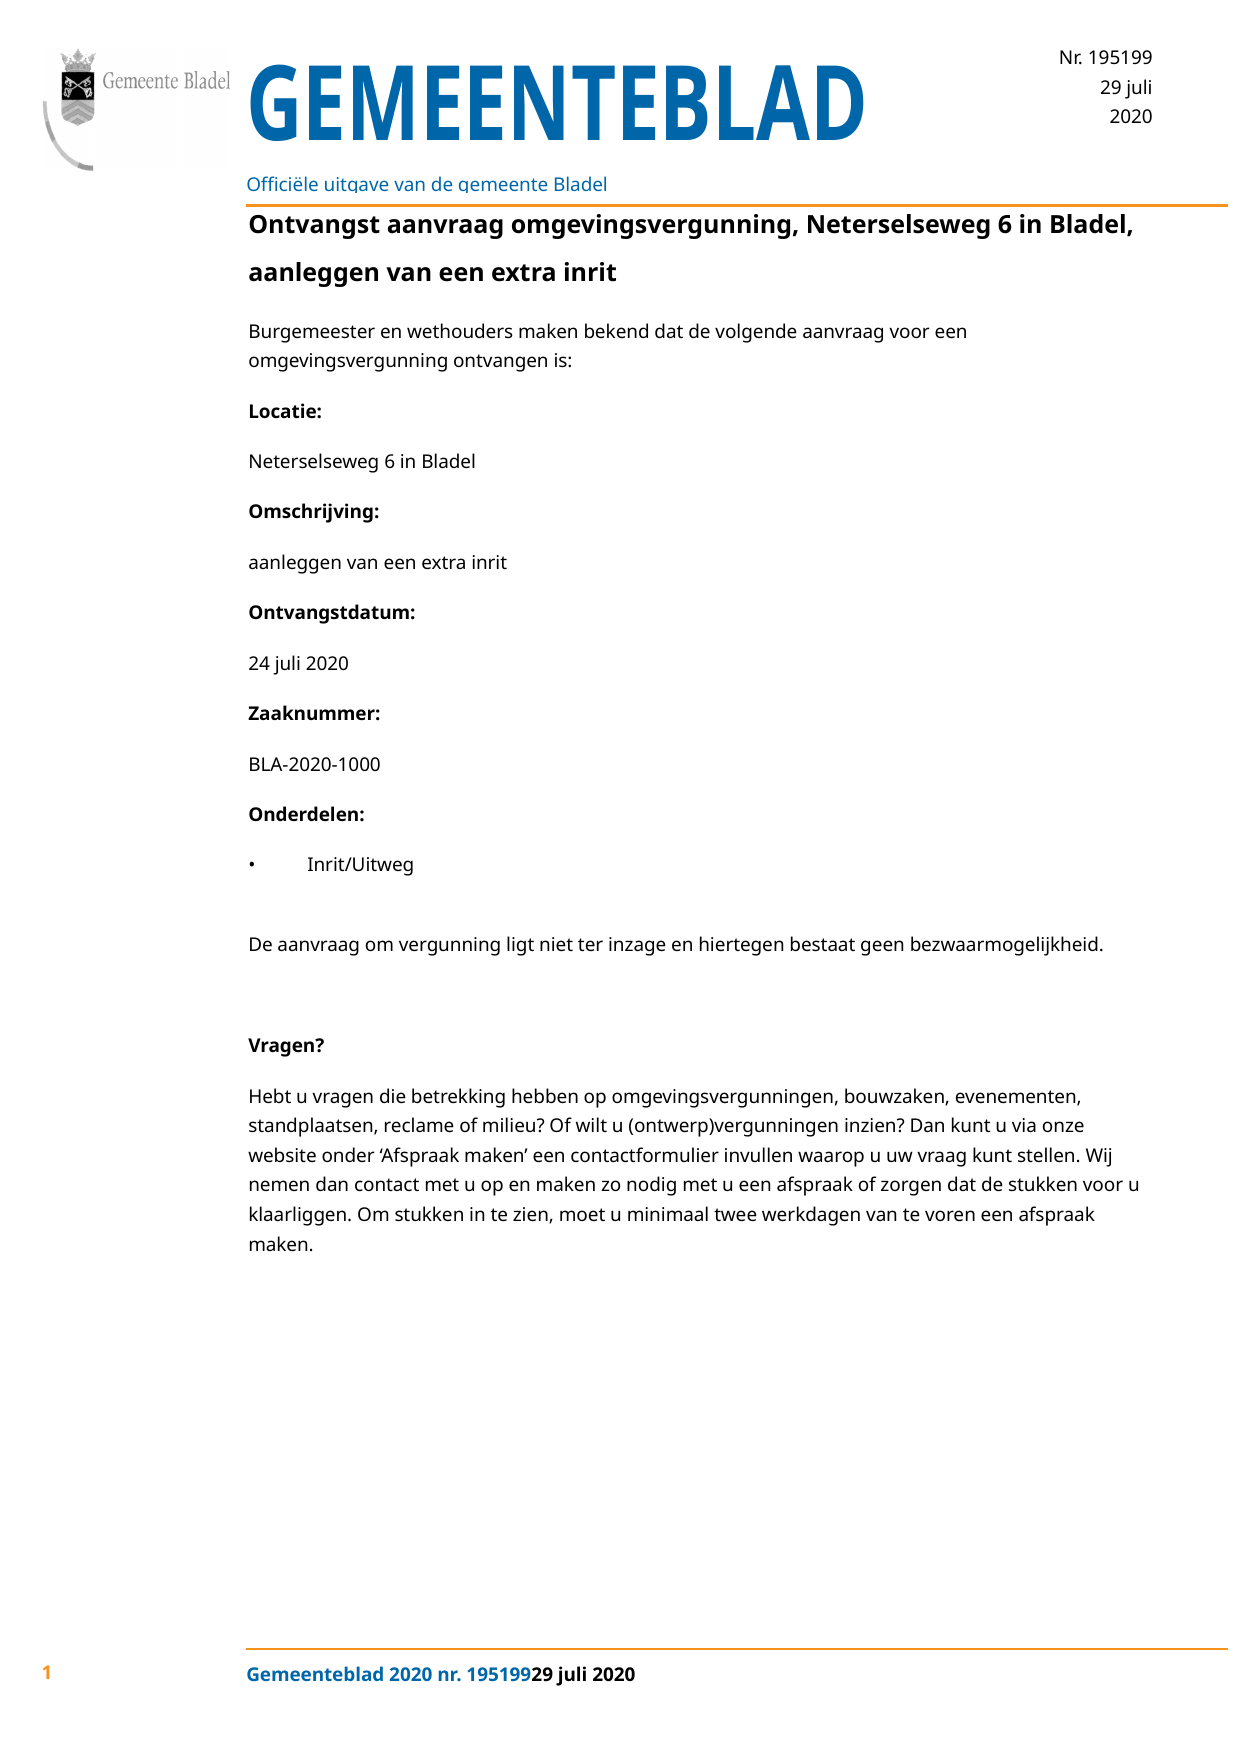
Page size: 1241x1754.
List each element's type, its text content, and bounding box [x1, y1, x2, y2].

text aanleggen van een extra inrit [248, 549, 1152, 575]
text Ontvangstdatum: [248, 599, 1152, 625]
text 24 juli 2020 [248, 650, 1152, 676]
text Neterselseweg 6 in Bladel [248, 448, 1152, 474]
text De aanvraag om vergunning ligt niet ter inzage en hiertegen bestaat geen bezwaarmogelijkheid. [248, 932, 1152, 957]
text Omschrijving: [248, 499, 1152, 524]
text Zaaknummer: [248, 700, 1152, 726]
text Ontvangst aanvraag omgevingsvergunning, Neterselseweg 6 in Bladel, aanleggen van een extra inrit [248, 207, 1152, 288]
text Hebt u vragen die betrekking hebben op omgevingsvergunningen, bouwzaken, evenementen, standplaatsen, reclame of milieu? Of wilt u (ontwerp)vergunningen inzien? Dan kunt u via onze website onder ‘Afspraak maken’ een contactformulier invullen waarop u uw vraag kunt stellen. Wij nemen dan contact met u op en maken zo nodig met u een afspraak of zorgen dat de stukken voor u klaarliggen. Om stukken in te zien, moet u minimaal twee werkdagen van te voren een afspraak maken. [248, 1083, 1152, 1257]
list Inrit/Uitweg [248, 852, 1152, 877]
text Burgemeester en wethouders maken bekend dat de volgende aanvraag voor een omgevingsvergunning ontvangen is: [248, 318, 1152, 373]
text Vragen? [248, 1032, 1152, 1058]
text Locatie: [248, 398, 1152, 424]
text Onderdelen: [248, 801, 1152, 827]
text BLA-2020-1000 [248, 751, 1152, 777]
picture [41, 47, 231, 172]
